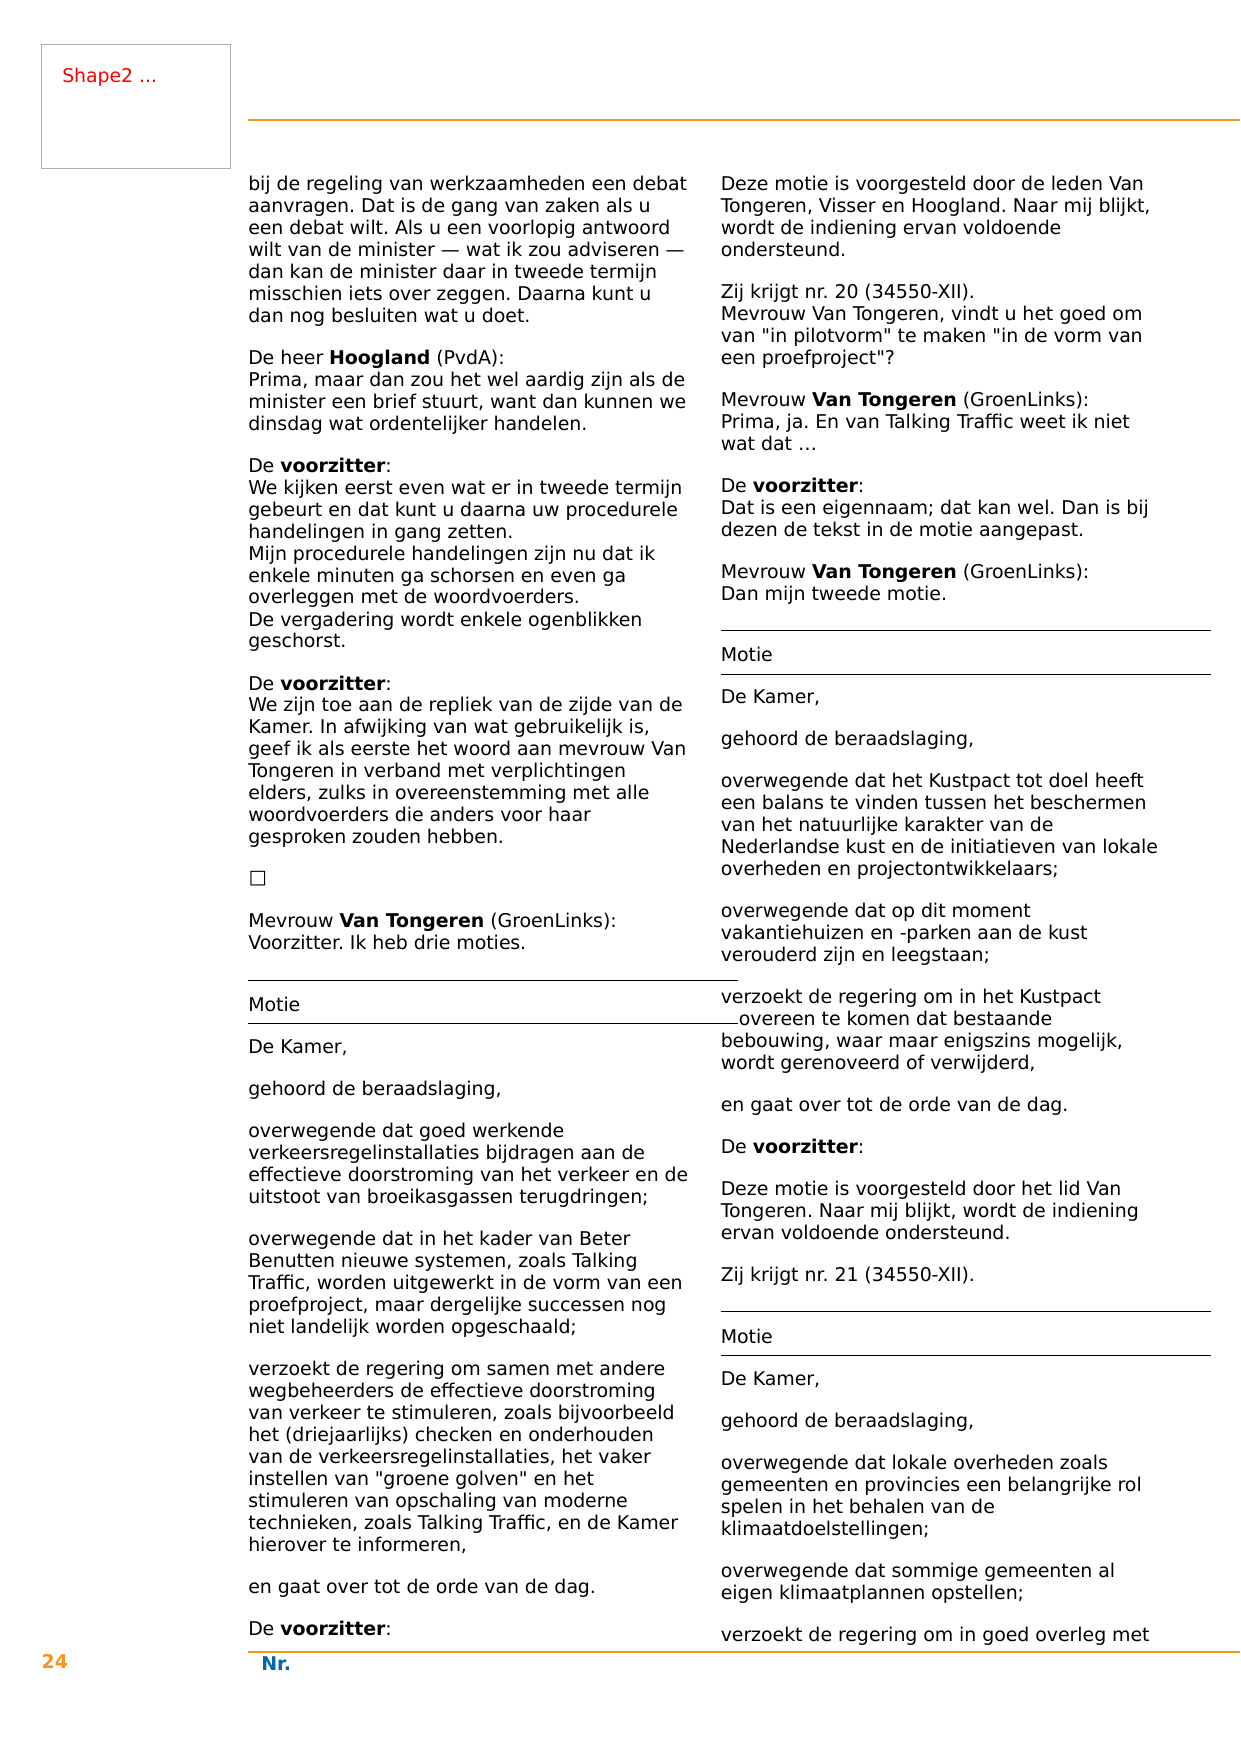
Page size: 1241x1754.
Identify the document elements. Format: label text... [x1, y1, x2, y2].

text ⬜ [248, 868, 691, 890]
text Zij krijgt nr. 20 (34550-XII). [721, 281, 1163, 303]
text Deze motie is voorgesteld door het lid Van Tongeren. Naar mij blijkt, wordt de indiening ervan voldoende ondersteund. [721, 1178, 1163, 1244]
text De Kamer, [248, 1036, 691, 1058]
text Prima, ja. En van Talking Traffic weet ik niet wat dat … [721, 411, 1163, 454]
text gehoord de beraadslaging, [248, 1078, 691, 1100]
text De voorzitter: [721, 474, 1163, 497]
text Motie [721, 644, 1163, 666]
text overwegende dat goed werkende verkeersregelinstallaties bijdragen aan de effectieve doorstroming van het verkeer en de uitstoot van broeikasgassen terugdringen; [248, 1120, 691, 1208]
text Motie [248, 994, 691, 1016]
text De voorzitter: [721, 1136, 1163, 1158]
text en gaat over tot de orde van de dag. [721, 1094, 1163, 1116]
text De vergadering wordt enkele ogenblikken geschorst. [248, 608, 691, 652]
text De voorzitter: [248, 672, 691, 694]
text gehoord de beraadslaging, [721, 1410, 1163, 1432]
text Deze motie is voorgesteld door de leden Van Tongeren, Visser en Hoogland. Naar mij blijkt, wordt de indiening ervan voldoende ondersteund. [721, 173, 1163, 261]
text Motie [721, 1326, 1163, 1348]
text overwegende dat het Kustpact tot doel heeft een balans te vinden tussen het beschermen van het natuurlijke karakter van de Nederlandse kust en de initiatieven van lokale overheden en projectontwikkelaars; [721, 770, 1163, 880]
text Mevrouw Van Tongeren (GroenLinks): [721, 389, 1163, 411]
text Zij krijgt nr. 21 (34550-XII). [721, 1264, 1163, 1286]
text Mevrouw Van Tongeren, vindt u het goed om van "in pilotvorm" te maken "in de vorm van een proefproject"? [721, 303, 1163, 369]
text Mijn procedurele handelingen zijn nu dat ik enkele minuten ga schorsen en even ga overleggen met de woordvoerders. [248, 542, 691, 608]
text Dat is een eigennaam; dat kan wel. Dan is bij dezen de tekst in de motie aangepast. [721, 497, 1163, 541]
text Mevrouw Van Tongeren (GroenLinks): [248, 910, 691, 932]
text Mevrouw Van Tongeren (GroenLinks): [721, 561, 1163, 582]
text verzoekt de regering om in het Kustpact overeen te komen dat bestaande bebouwing, waar maar enigszins mogelijk, wordt gerenoveerd of verwijderd, [721, 986, 1163, 1074]
text en gaat over tot de orde van de dag. [248, 1576, 691, 1598]
text De voorzitter: [248, 454, 691, 477]
text overwegende dat sommige gemeenten al eigen klimaatplannen opstellen; [721, 1560, 1163, 1604]
text De Kamer, [721, 1368, 1163, 1390]
text bij de regeling van werkzaamheden een debat aanvragen. Dat is de gang van zaken als u een debat wilt. Als u een voorlopig antwoord wilt van de minister — wat ik zou adviseren — dan kan de minister daar in tweede termijn misschien iets over zeggen. Daarna kunt u dan nog besluiten wat u doet. [248, 173, 691, 327]
text overwegende dat in het kader van Beter Benutten nieuwe systemen, zoals Talking Traffic, worden uitgewerkt in de vorm van een proefproject, maar dergelijke successen nog niet landelijk worden opgeschaald; [248, 1228, 691, 1338]
text gehoord de beraadslaging, [721, 728, 1163, 750]
text overwegende dat op dit moment vakantiehuizen en -parken aan de kust verouderd zijn en leegstaan; [721, 900, 1163, 966]
text De voorzitter: [248, 1618, 691, 1639]
text We zijn toe aan de repliek van de zijde van de Kamer. In afwijking van wat gebruikelijk is, geef ik als eerste het woord aan mevrouw Van Tongeren in verband met verplichtingen elders, zulks in overeenstemming met alle woordvoerders die anders voor haar gesproken zouden hebben. [248, 694, 691, 848]
text We kijken eerst even wat er in tweede termijn gebeurt en dat kunt u daarna uw procedurele handelingen in gang zetten. [248, 477, 691, 542]
text verzoekt de regering om samen met andere wegbeheerders de effectieve doorstroming van verkeer te stimuleren, zoals bijvoorbeeld het (driejaarlijks) checken en onderhouden van de verkeersregelinstallaties, het vaker instellen van "groene golven" en het stimuleren van opschaling van moderne technieken, zoals Talking Traffic, en de Kamer hierover te informeren, [248, 1358, 691, 1556]
text Voorzitter. Ik heb drie moties. [248, 932, 691, 954]
text Prima, maar dan zou het wel aardig zijn als de minister een brief stuurt, want dan kunnen we dinsdag wat ordentelijker handelen. [248, 369, 691, 434]
text overwegende dat lokale overheden zoals gemeenten en provincies een belangrijke rol spelen in het behalen van de klimaatdoelstellingen; [721, 1452, 1163, 1540]
text De heer Hoogland (PvdA): [248, 347, 691, 369]
text verzoekt de regering om in goed overleg met [721, 1624, 1163, 1646]
text De Kamer, [721, 686, 1163, 708]
text Dan mijn tweede motie. [721, 582, 1163, 604]
